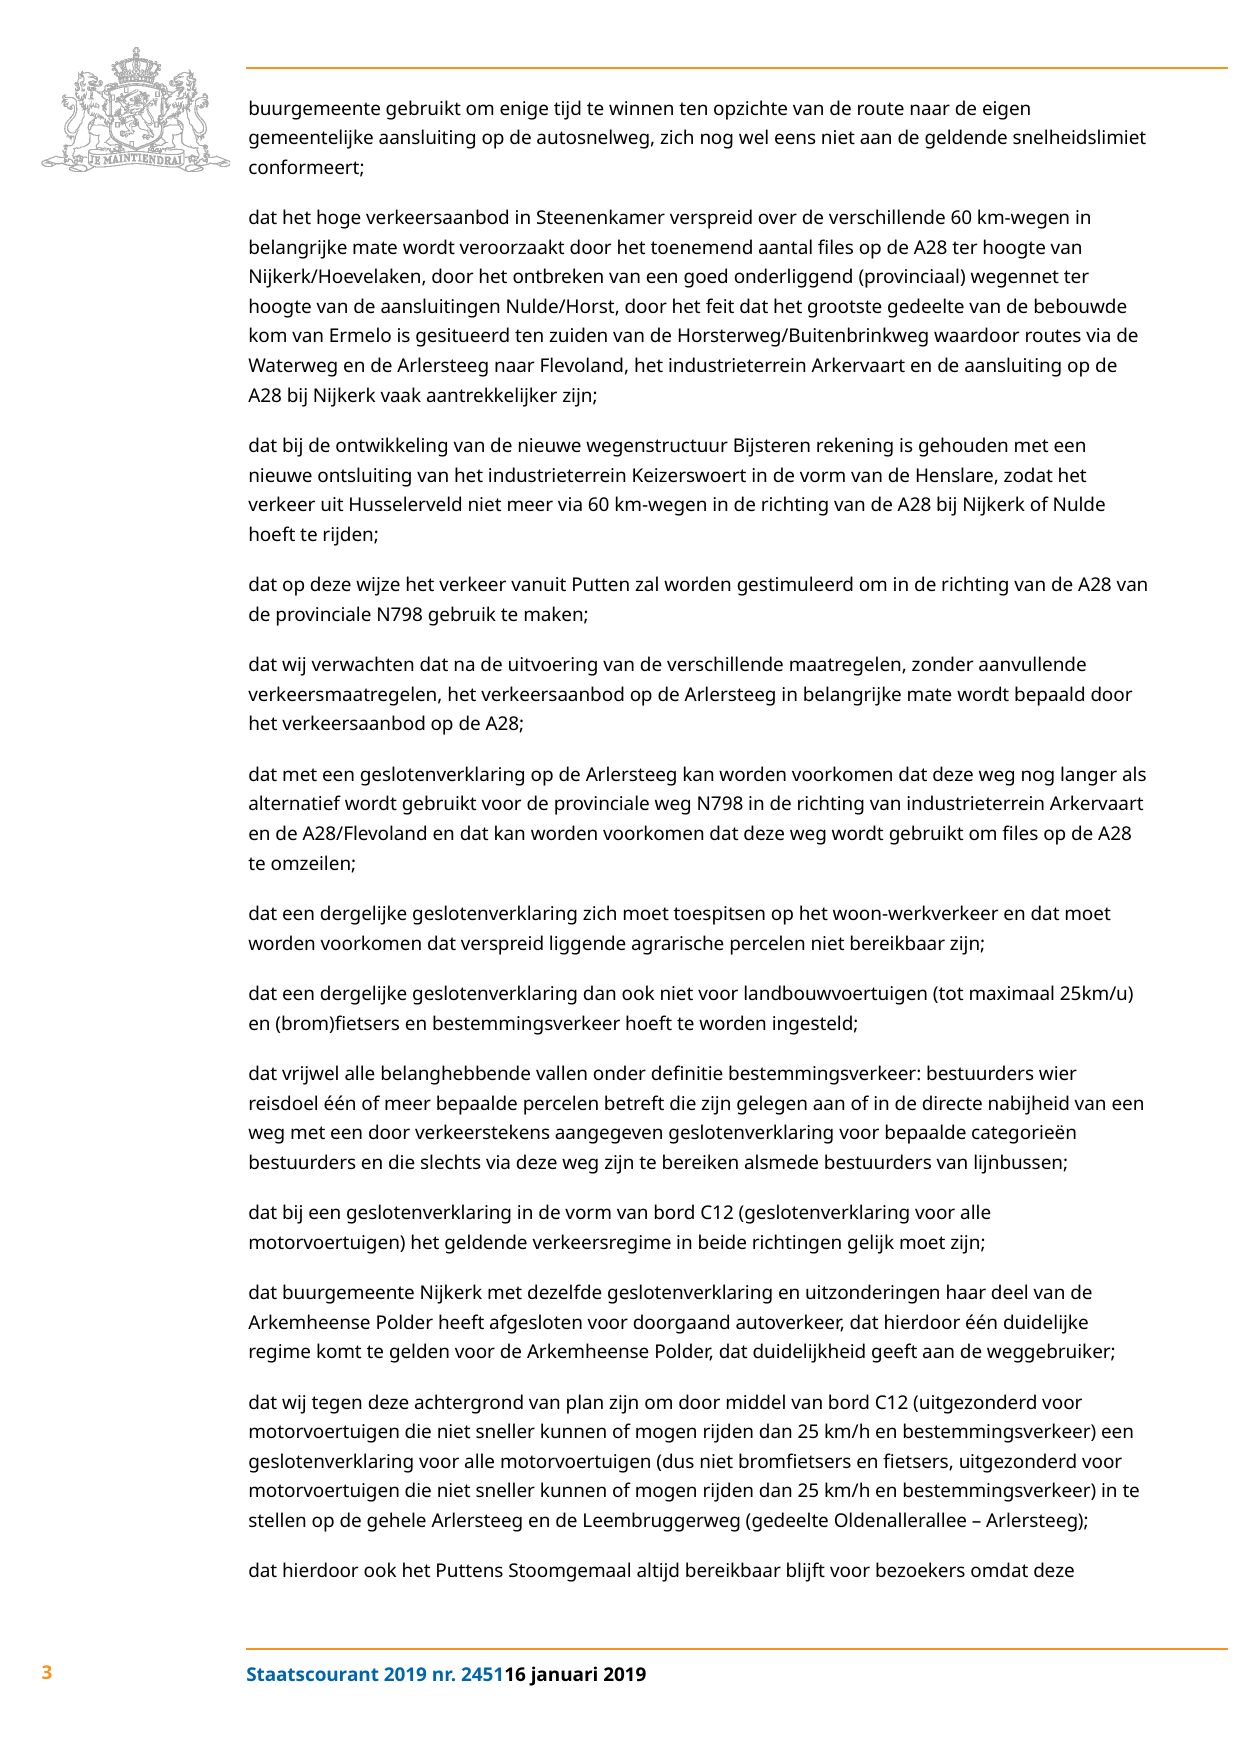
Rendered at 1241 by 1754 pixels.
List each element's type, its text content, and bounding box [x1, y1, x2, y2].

text dat vrijwel alle belanghebbende vallen onder definitie bestemmingsverkeer: bestuurders wier reisdoel één of meer bepaalde percelen betreft die zijn gelegen aan of in de directe nabijheid van een weg met een door verkeerstekens aangegeven geslotenverklaring voor bepaalde categorieën bestuurders en die slechts via deze weg zijn te bereiken alsmede bestuurders van lijnbussen; [248, 1060, 1152, 1175]
text dat bij een geslotenverklaring in de vorm van bord C12 (geslotenverklaring voor alle motorvoertuigen) het geldende verkeersregime in beide richtingen gelijk moet zijn; [248, 1199, 1152, 1255]
text dat wij tegen deze achtergrond van plan zijn om door middel van bord C12 (uitgezonderd voor motorvoertuigen die niet sneller kunnen of mogen rijden dan 25 km/h en bestemmingsverkeer) een geslotenverklaring voor alle motorvoertuigen (dus niet bromfietsers en fietsers, uitgezonderd voor motorvoertuigen die niet sneller kunnen of mogen rijden dan 25 km/h en bestemmingsverkeer) in te stellen op de gehele Arlersteeg en de Leembruggerweg (gedeelte Oldenallerallee – Arlersteeg); [248, 1389, 1152, 1533]
text dat een dergelijke geslotenverklaring dan ook niet voor landbouwvoertuigen (tot maximaal 25km/u) en (brom)fietsers en bestemmingsverkeer hoeft te worden ingesteld; [248, 980, 1152, 1036]
text buurgemeente gebruikt om enige tijd te winnen ten opzichte van de route naar de eigen gemeentelijke aansluiting op de autosnelweg, zich nog wel eens niet aan de geldende snelheidslimiet conformeert; [248, 95, 1152, 180]
text dat bij de ontwikkeling van de nieuwe wegenstructuur Bijsteren rekening is gehouden met een nieuwe ontsluiting van het industrieterrein Keizerswoert in de vorm van de Henslare, zodat het verkeer uit Husselerveld niet meer via 60 km-wegen in de richting van de A28 bij Nijkerk of Nulde hoeft te rijden; [248, 432, 1152, 547]
text dat wij verwachten dat na de uitvoering van de verschillende maatregelen, zonder aanvullende verkeersmaatregelen, het verkeersaanbod op de Arlersteeg in belangrijke mate wordt bepaald door het verkeersaanbod op de A28; [248, 651, 1152, 736]
text dat een dergelijke geslotenverklaring zich moet toespitsen op het woon-werkverkeer en dat moet worden voorkomen dat verspreid liggende agrarische percelen niet bereikbaar zijn; [248, 900, 1152, 956]
text dat hierdoor ook het Puttens Stoomgemaal altijd bereikbaar blijft voor bezoekers omdat deze [248, 1558, 1152, 1583]
picture [41, 47, 231, 172]
text dat met een geslotenverklaring op de Arlersteeg kan worden voorkomen dat deze weg nog langer als alternatief wordt gebruikt voor de provinciale weg N798 in de richting van industrieterrein Arkervaart en de A28/Flevoland en dat kan worden voorkomen dat deze weg wordt gebruikt om files op de A28 te omzeilen; [248, 761, 1152, 876]
text dat buurgemeente Nijkerk met dezelfde geslotenverklaring en uitzonderingen haar deel van de Arkemheense Polder heeft afgesloten voor doorgaand autoverkeer, dat hierdoor één duidelijke regime komt te gelden voor de Arkemheense Polder, dat duidelijkheid geeft aan de weggebruiker; [248, 1279, 1152, 1364]
text dat op deze wijze het verkeer vanuit Putten zal worden gestimuleerd om in de richting van de A28 van de provinciale N798 gebruik te maken; [248, 571, 1152, 627]
text dat het hoge verkeersaanbod in Steenenkamer verspreid over de verschillende 60 km-wegen in belangrijke mate wordt veroorzaakt door het toenemend aantal files op de A28 ter hoogte van Nijkerk/Hoevelaken, door het ontbreken van een goed onderliggend (provinciaal) wegennet ter hoogte van de aansluitingen Nulde/Horst, door het feit dat het grootste gedeelte van de bebouwde kom van Ermelo is gesitueerd ten zuiden van de Horsterweg/Buitenbrinkweg waardoor routes via de Waterweg en de Arlersteeg naar Flevoland, het industrieterrein Arkervaart en de aansluiting op de A28 bij Nijkerk vaak aantrekkelijker zijn; [248, 204, 1152, 408]
